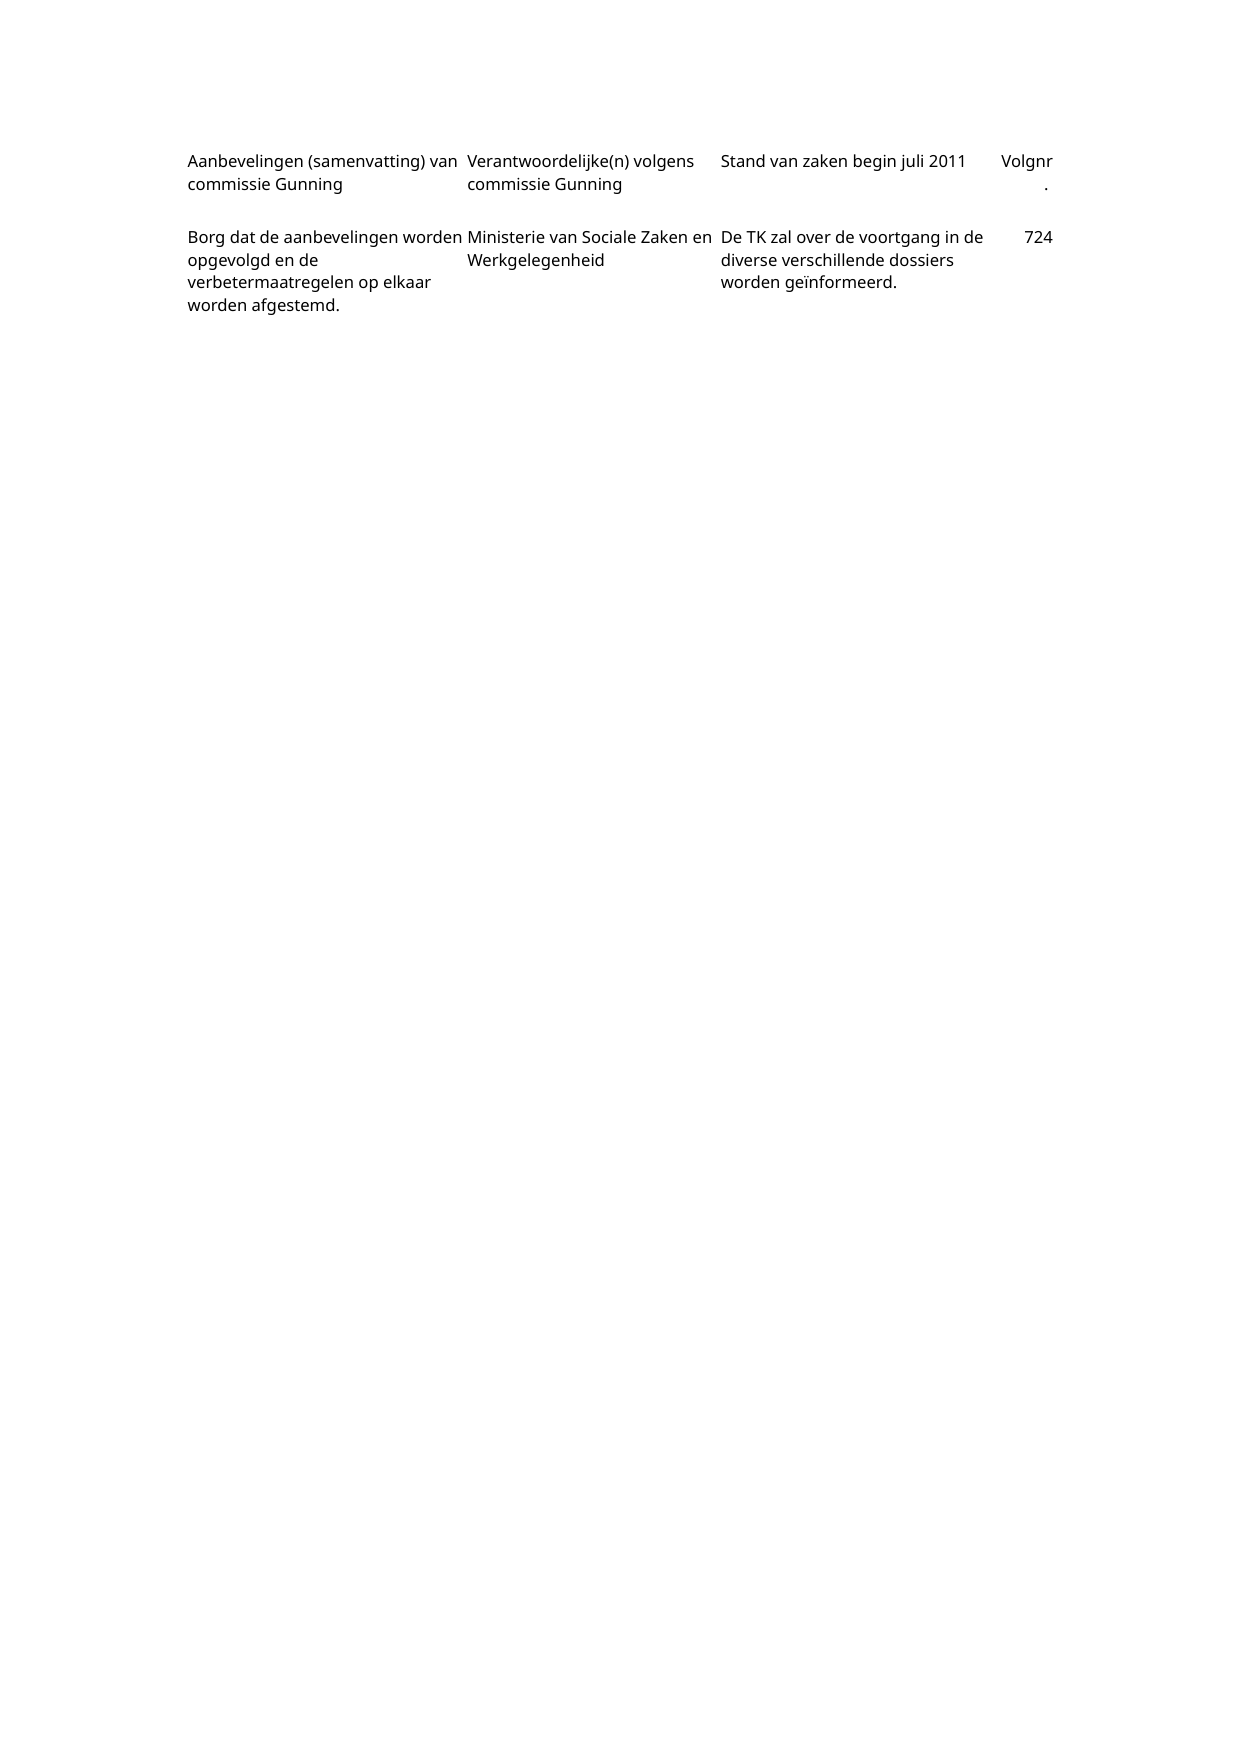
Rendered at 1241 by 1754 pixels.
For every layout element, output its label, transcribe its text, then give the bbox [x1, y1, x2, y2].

table_header Verantwoordelijke(n) volgens commissie Gunning [467, 150, 721, 225]
table_header Aanbevelingen (samenvatting) van commissie Gunning [188, 150, 467, 225]
table_cell Ministerie van Sociale Zaken en Werkgelegenheid [467, 225, 721, 346]
table_cell De TK zal over de voortgang in de diverse verschillende dossiers worden geïnformeerd. [721, 225, 1000, 346]
table_cell 724 [1000, 225, 1053, 346]
table_header Volgnr. [1000, 150, 1053, 225]
table_cell Borg dat de aanbevelingen worden opgevolgd en de verbetermaatregelen op elkaar worden afgestemd. [188, 225, 467, 346]
table_header Stand van zaken begin juli 2011 [721, 150, 1000, 225]
